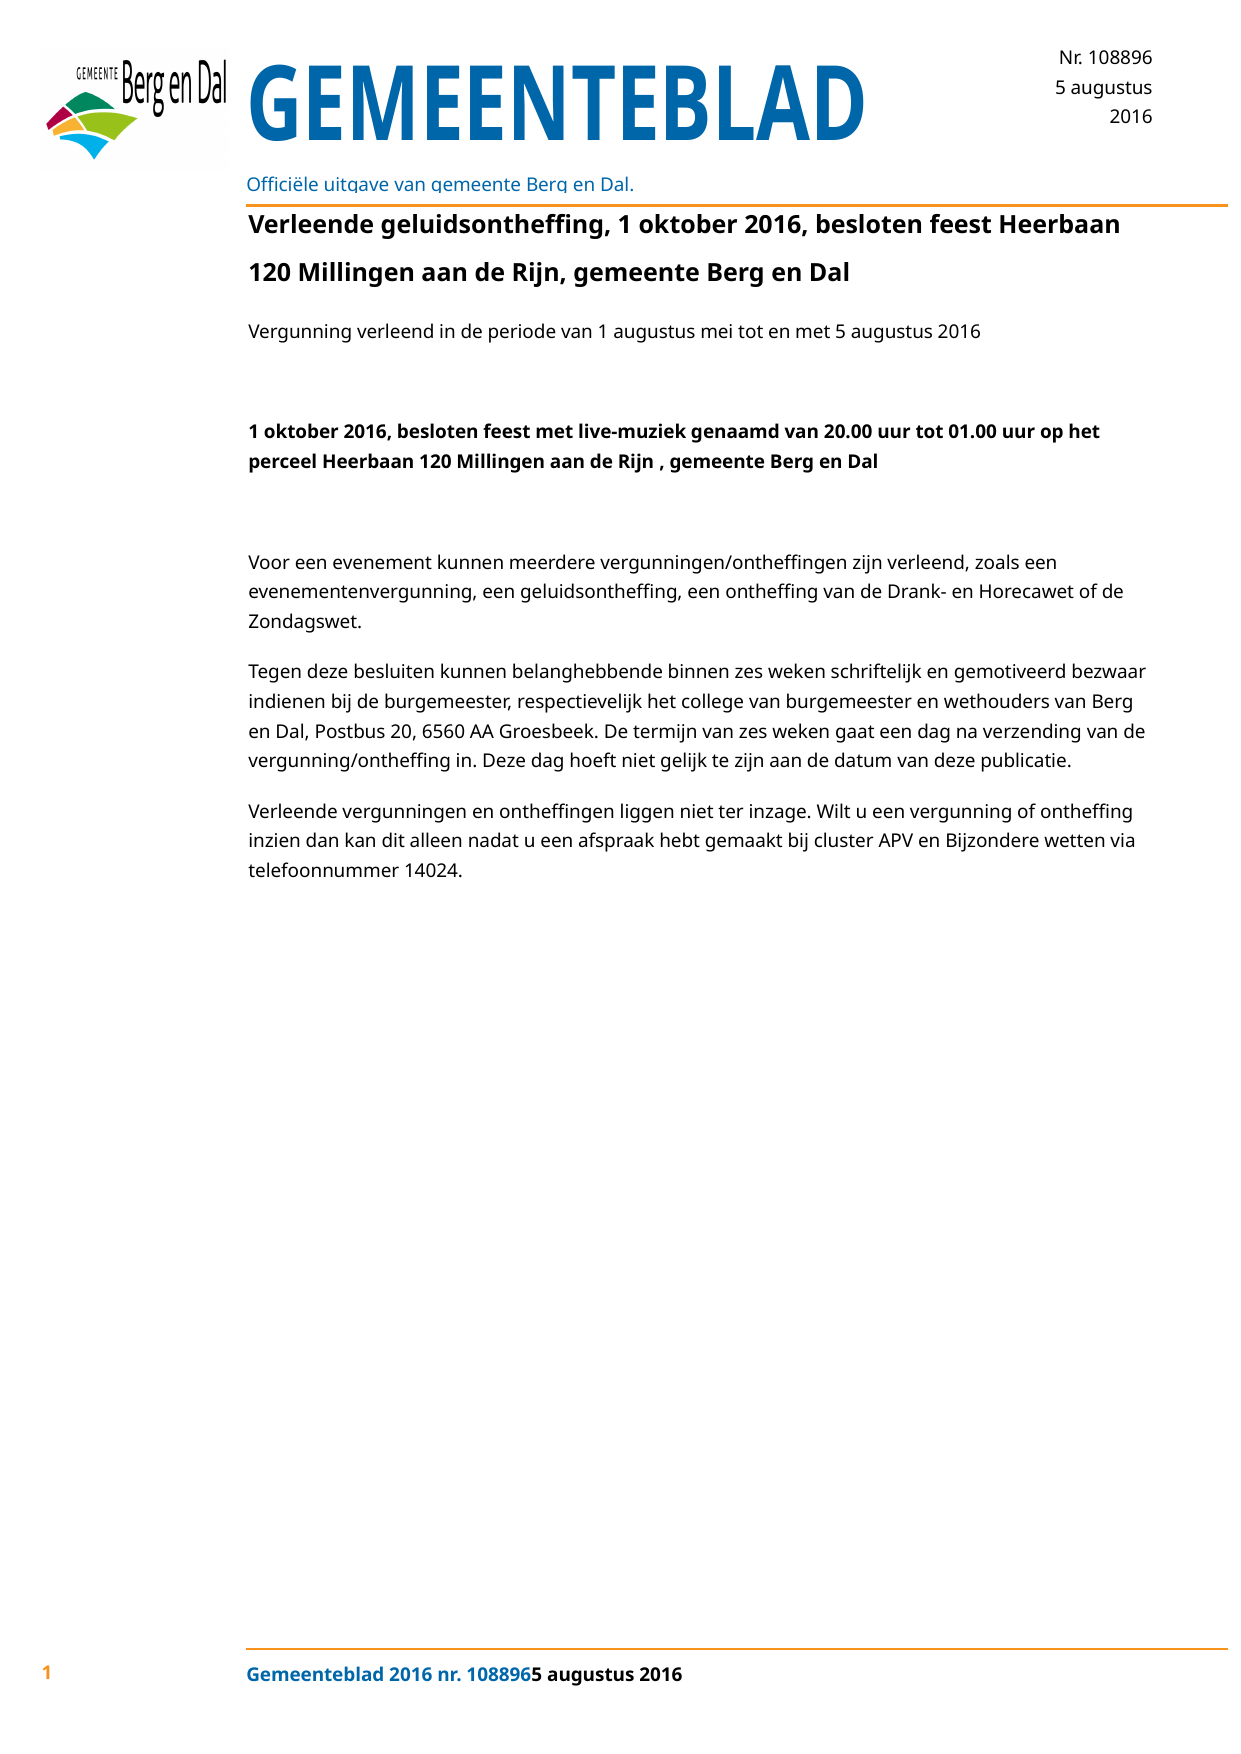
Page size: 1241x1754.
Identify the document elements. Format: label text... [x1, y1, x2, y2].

text Voor een evenement kunnen meerdere vergunningen/ontheffingen zijn verleend, zoals een evenementenvergunning, een geluidsontheffing, een ontheffing van de Drank- en Horecawet of de Zondagswet. [248, 549, 1152, 634]
text Verleende vergunningen en ontheffingen liggen niet ter inzage. Wilt u een vergunning of ontheffing inzien dan kan dit alleen nadat u een afspraak hebt gemaakt bij cluster APV en Bijzondere wetten via telefoonnummer 14024. [248, 798, 1152, 883]
text 1 oktober 2016, besloten feest met live-muziek genaamd van 20.00 uur tot 01.00 uur op het perceel Heerbaan 120 Millingen aan de Rijn , gemeente Berg en Dal [248, 419, 1152, 474]
picture [41, 47, 231, 172]
text Tegen deze besluiten kunnen belanghebbende binnen zes weken schriftelijk en gemotiveerd bezwaar indienen bij de burgemeester, respectievelijk het college van burgemeester en wethouders van Berg en Dal, Postbus 20, 6560 AA Groesbeek. De termijn van zes weken gaat een dag na verzending van de vergunning/ontheffing in. Deze dag hoeft niet gelijk te zijn aan de datum van deze publicatie. [248, 659, 1152, 773]
text Vergunning verleend in de periode van 1 augustus mei tot en met 5 augustus 2016 [248, 318, 1152, 344]
text Verleende geluidsontheffing, 1 oktober 2016, besloten feest Heerbaan 120 Millingen aan de Rijn, gemeente Berg en Dal [248, 207, 1152, 288]
